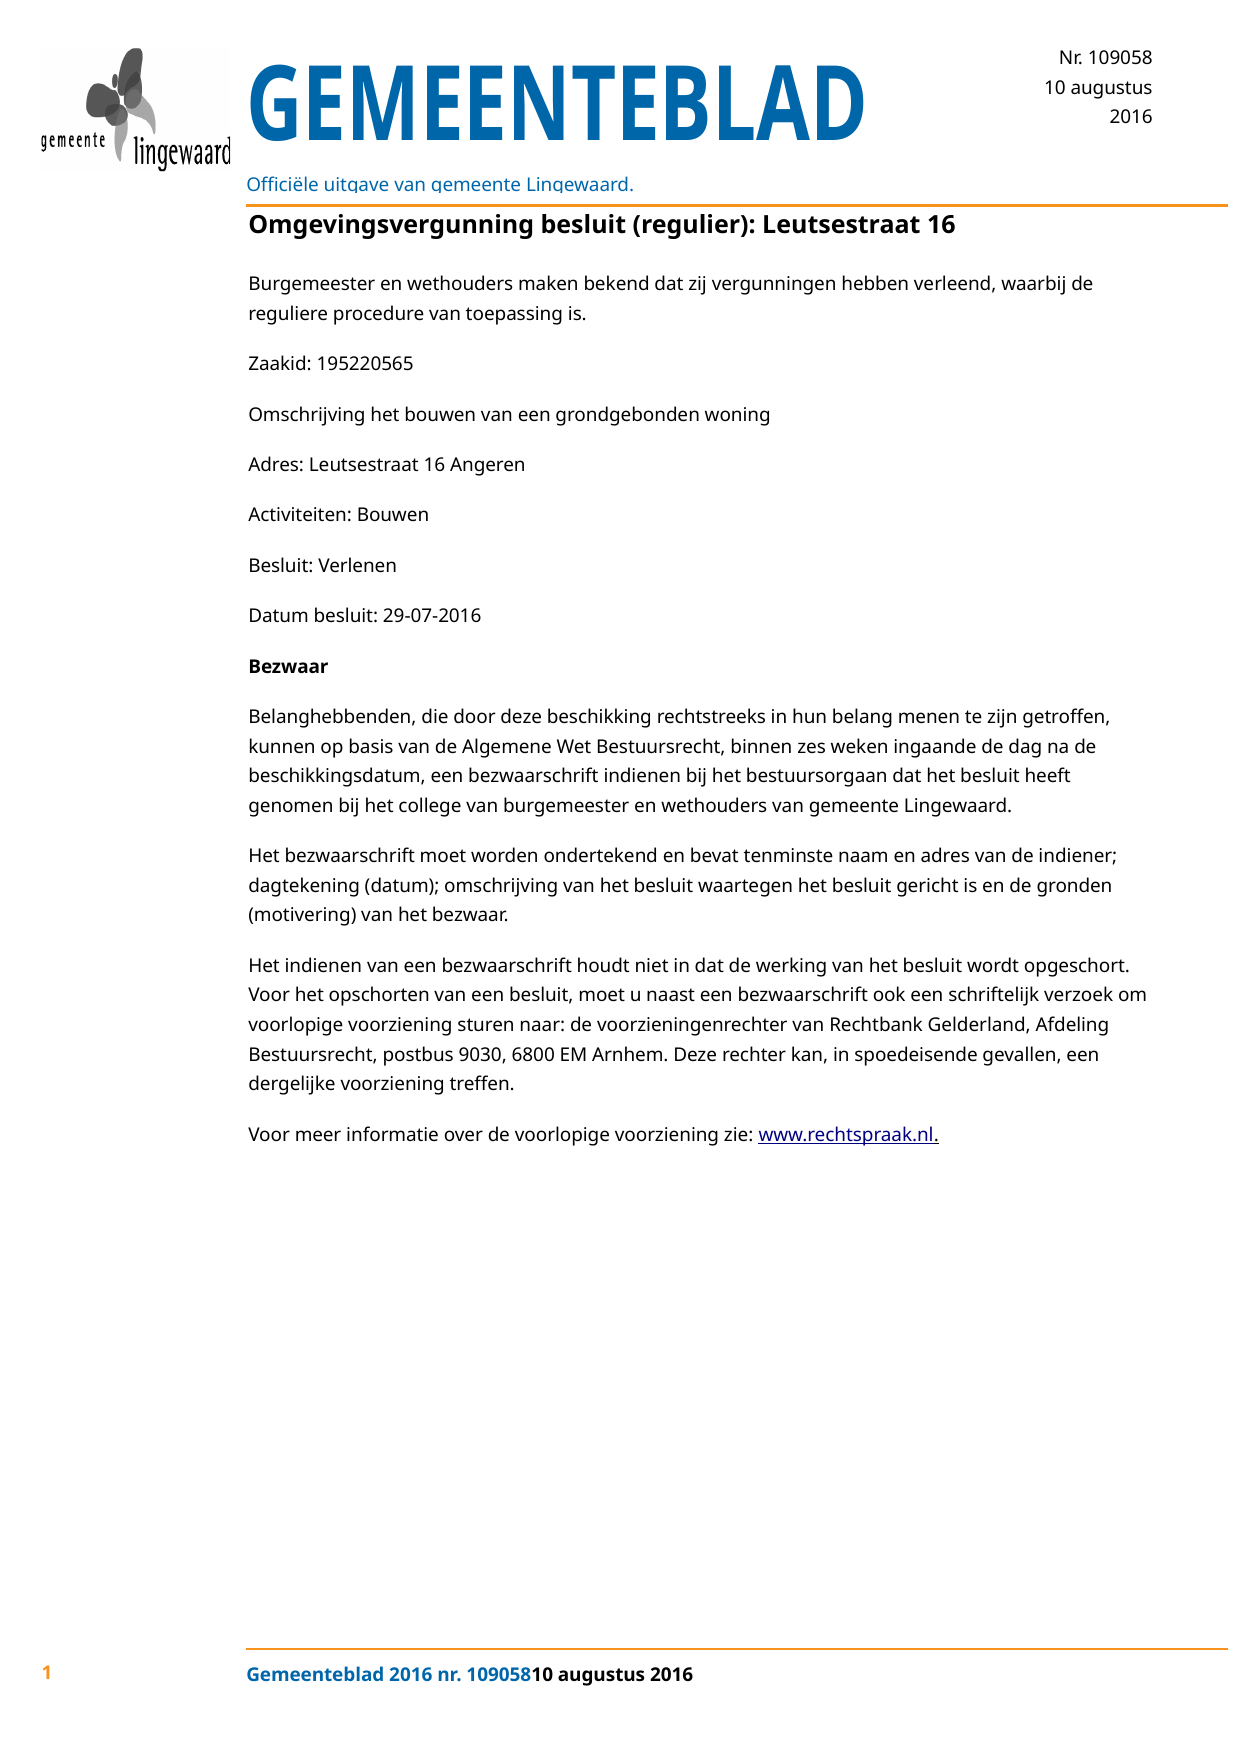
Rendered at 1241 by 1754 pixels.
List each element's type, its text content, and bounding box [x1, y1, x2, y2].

text Voor meer informatie over de voorlopige voorziening zie: www.rechtspraak.nl. [248, 1121, 1152, 1146]
text Omgevingsvergunning besluit (regulier): Leutsestraat 16 [248, 207, 1152, 241]
text Omschrijving het bouwen van een grondgebonden woning [248, 401, 1152, 426]
text Het indienen van een bezwaarschrift houdt niet in dat de werking van het besluit wordt opgeschort. Voor het opschorten van een besluit, moet u naast een bezwaarschrift ook een schriftelijk verzoek om voorlopige voorziening sturen naar: de voorzieningenrechter van Rechtbank Gelderland, Afdeling Bestuursrecht, postbus 9030, 6800 EM Arnhem. Deze rechter kan, in spoedeisende gevallen, een dergelijke voorziening treffen. [248, 952, 1152, 1096]
text Bezwaar [248, 653, 1152, 678]
text Datum besluit: 29-07-2016 [248, 602, 1152, 628]
text Burgemeester en wethouders maken bekend dat zij vergunningen hebben verleend, waarbij de reguliere procedure van toepassing is. [248, 270, 1152, 326]
picture [41, 47, 231, 172]
text Het bezwaarschrift moet worden ondertekend en bevat tenminste naam en adres van de indiener; dagtekening (datum); omschrijving van het besluit waartegen het besluit gericht is en de gronden (motivering) van het bezwaar. [248, 842, 1152, 927]
text Adres: Leutsestraat 16 Angeren [248, 451, 1152, 477]
text Belanghebbenden, die door deze beschikking rechtstreeks in hun belang menen te zijn getroffen, kunnen op basis van de Algemene Wet Bestuursrecht, binnen zes weken ingaande de dag na de beschikkingsdatum, een bezwaarschrift indienen bij het bestuursorgaan dat het besluit heeft genomen bij het college van burgemeester en wethouders van gemeente Lingewaard. [248, 703, 1152, 818]
text Zaakid: 195220565 [248, 350, 1152, 376]
text Besluit: Verlenen [248, 552, 1152, 578]
text Activiteiten: Bouwen [248, 502, 1152, 527]
